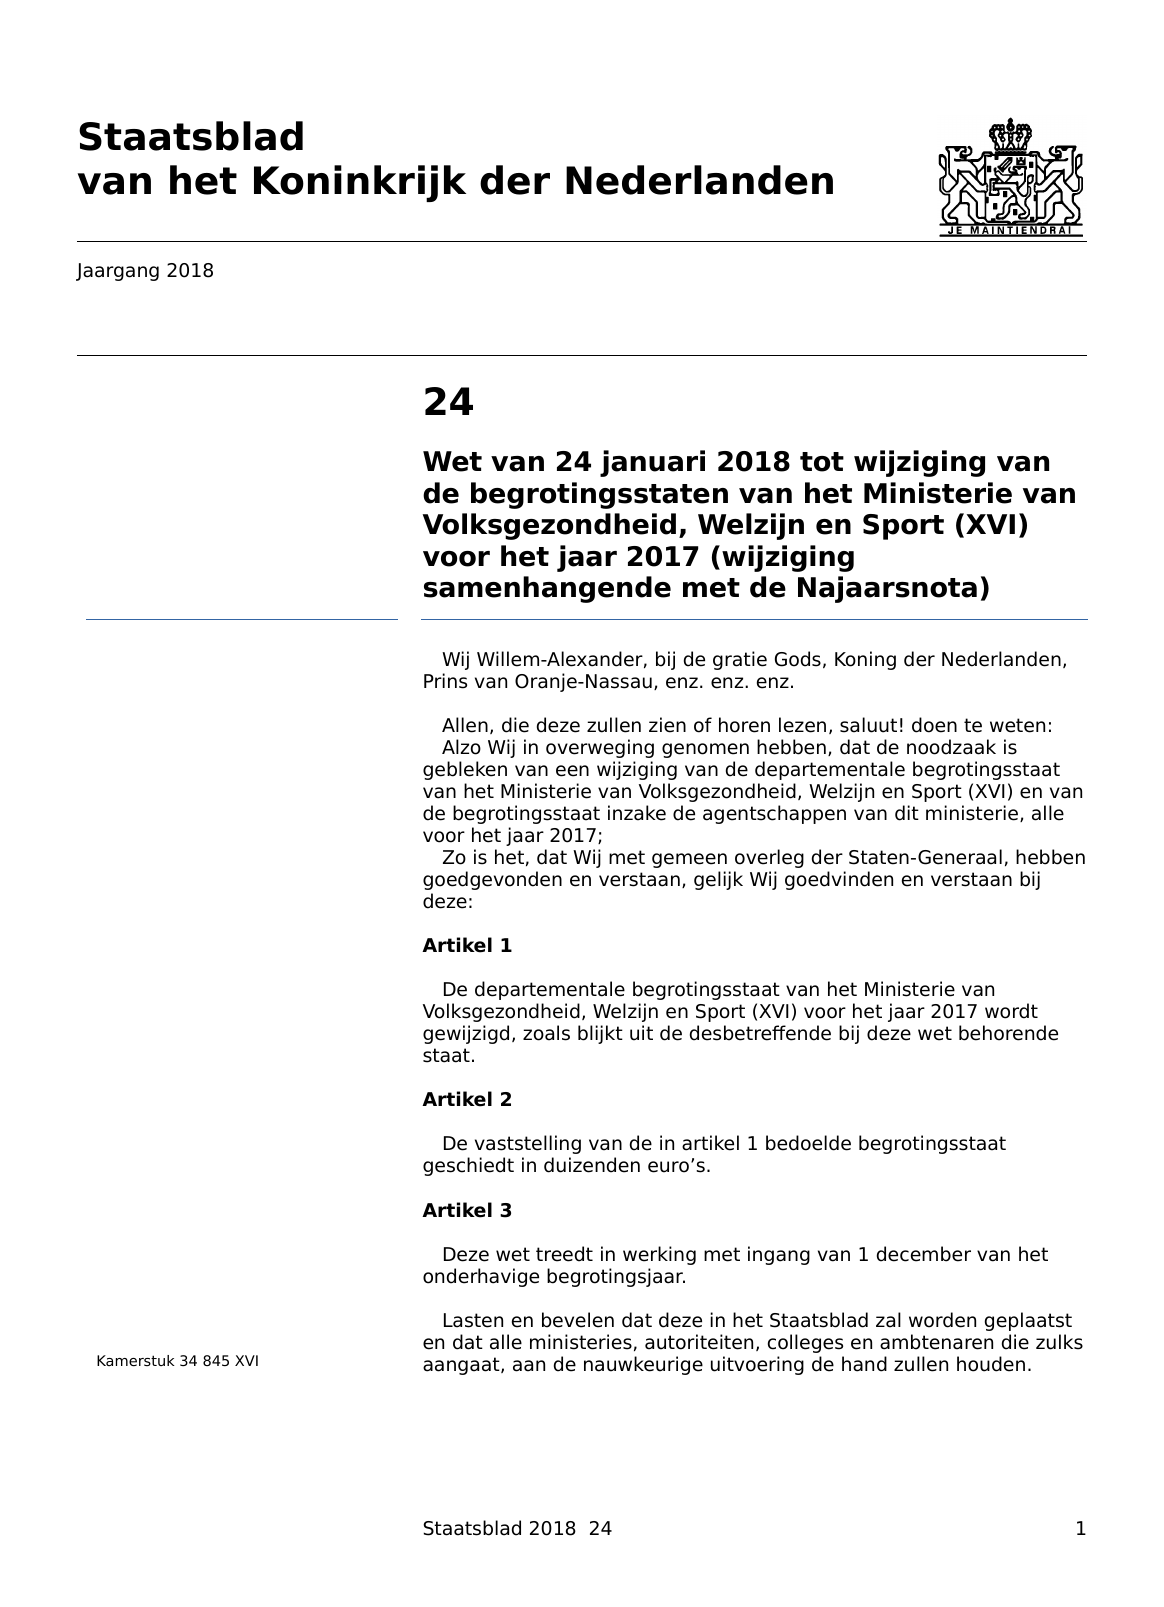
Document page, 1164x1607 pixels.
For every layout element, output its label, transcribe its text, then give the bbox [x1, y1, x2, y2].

text Deze wet treedt in werking met ingang van 1 december van het onderhavige begrotingsjaar. [422, 1244, 1087, 1288]
text Kamerstuk 34 845 XVI [77, 1353, 396, 1370]
table_header [886, 100, 1087, 241]
text De vaststelling van de in artikel 1 bedoelde begrotingsstaat geschiedt in duizenden euro’s. [422, 1133, 1087, 1177]
text Wet van 24 januari 2018 tot wijziging van de begrotingsstaten van het Ministerie van Volksgezondheid, Welzijn en Sport (XVI) voor het jaar 2017 (wijziging samenhangende met de Najaarsnota) [422, 447, 1087, 604]
picture [936, 115, 1087, 240]
table_cell Jaargang 2018 [77, 242, 1087, 355]
text Lasten en bevelen dat deze in het Staatsblad zal worden geplaatst en dat alle ministeries, autoriteiten, colleges en ambtenaren die zulks aangaat, aan de nauwkeurige uitvoering de hand zullen houden. [422, 1310, 1087, 1376]
text Zo is het, dat Wij met gemeen overleg der Staten-Generaal, hebben goedgevonden en verstaan, gelijk Wij goedvinden en verstaan bij deze: [422, 847, 1087, 913]
subtitle Artikel 1 [422, 935, 1087, 957]
subtitle 24 [422, 381, 1087, 424]
text Allen, die deze zullen zien of horen lezen, saluut! doen te weten: [422, 715, 1087, 737]
text Alzo Wij in overweging genomen hebben, dat de noodzaak is gebleken van een wijziging van de departementale begrotingsstaat van het Ministerie van Volksgezondheid, Welzijn en Sport (XVI) en van de begrotingsstaat inzake de agentschappen van dit ministerie, alle voor het jaar 2017; [422, 737, 1087, 847]
subtitle Artikel 2 [422, 1089, 1087, 1111]
table_header Staatsblad van het Koninkrijk der Nederlanden [77, 100, 886, 241]
subtitle Artikel 3 [422, 1199, 1087, 1221]
text Wij Willem-Alexander, bij de gratie Gods, Koning der Nederlanden, Prins van Oranje-Nassau, enz. enz. enz. [422, 649, 1087, 693]
text De departementale begrotingsstaat van het Ministerie van Volksgezondheid, Welzijn en Sport (XVI) voor het jaar 2017 wordt gewijzigd, zoals blijkt uit de desbetreffende bij deze wet behorende staat. [422, 979, 1087, 1067]
